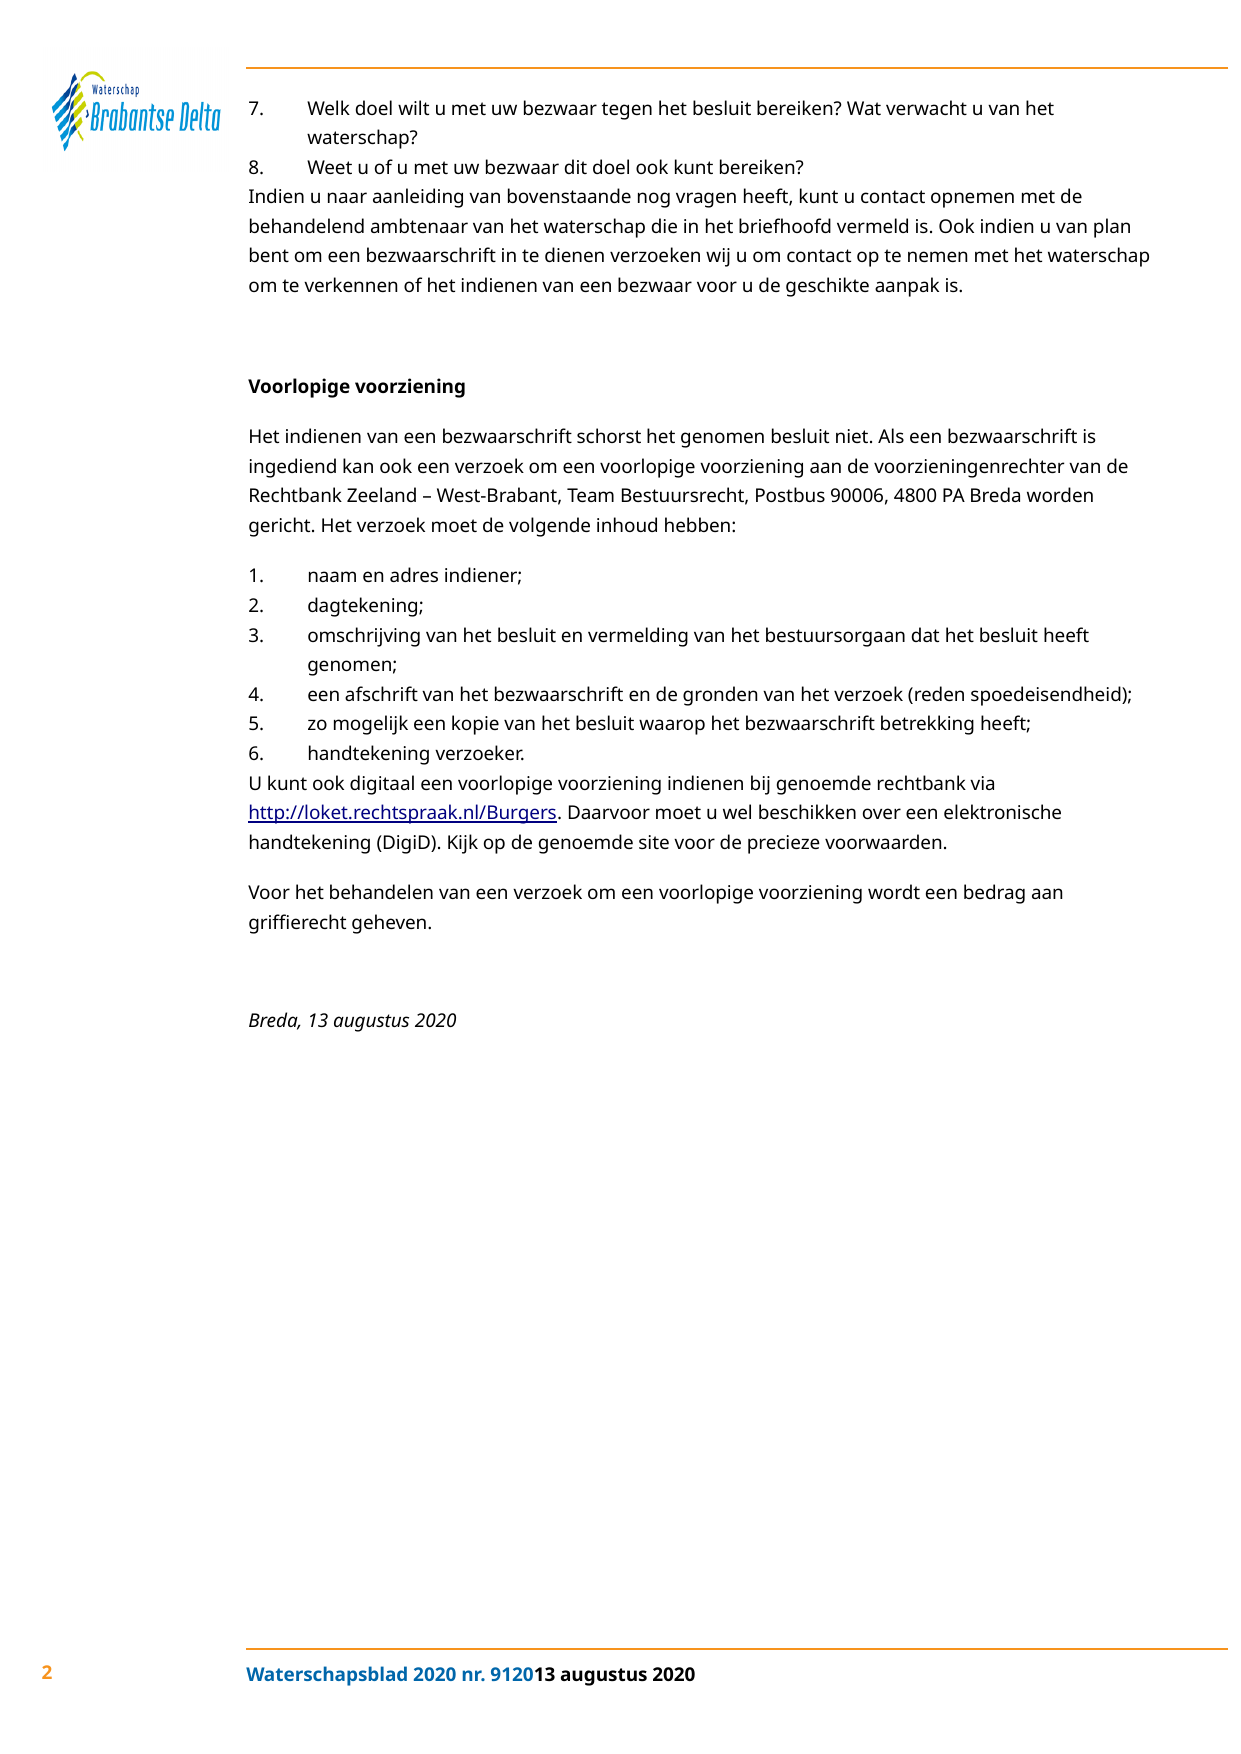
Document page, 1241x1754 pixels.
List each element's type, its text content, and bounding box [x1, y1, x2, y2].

text Breda, 13 augustus 2020 [248, 1007, 1152, 1033]
list Weet u of u met uw bezwaar dit doel ook kunt bereiken? [248, 154, 1152, 180]
text Voor het behandelen van een verzoek om een voorlopige voorziening wordt een bedrag aan griffierecht geheven. [248, 879, 1152, 935]
text Indien u naar aanleiding van bovenstaande nog vragen heeft, kunt u contact opnemen met de behandelend ambtenaar van het waterschap die in het briefhoofd vermeld is. Ook indien u van plan bent om een bezwaarschrift in te dienen verzoeken wij u om contact op te nemen met het waterschap om te verkennen of het indienen van een bezwaar voor u de geschikte aanpak is. [248, 183, 1152, 298]
list naam en adres indiener; [248, 563, 1152, 588]
list handtekening verzoeker. [248, 740, 1152, 766]
picture [41, 47, 231, 172]
text U kunt ook digitaal een voorlopige voorziening indienen bij genoemde rechtbank via http://loket.rechtspraak.nl/Burgers. Daarvoor moet u wel beschikken over een elektronische handtekening (DigiD). Kijk op de genoemde site voor de precieze voorwaarden. [248, 770, 1152, 855]
list een afschrift van het bezwaarschrift en de gronden van het verzoek (reden spoedeisendheid); [248, 681, 1152, 707]
text Het indienen van een bezwaarschrift schorst het genomen besluit niet. Als een bezwaarschrift is ingediend kan ook een verzoek om een voorlopige voorziening aan de voorzieningenrechter van de Rechtbank Zeeland – West-Brabant, Team Bestuursrecht, Postbus 90006, 4800 PA Breda worden gericht. Het verzoek moet de volgende inhoud hebben: [248, 423, 1152, 538]
list zo mogelijk een kopie van het besluit waarop het bezwaarschrift betrekking heeft; [248, 711, 1152, 736]
text Voorlopige voorziening [248, 373, 1152, 399]
list omschrijving van het besluit en vermelding van het bestuursorgaan dat het besluit heeft genomen; [248, 622, 1152, 677]
list dagtekening; [248, 592, 1152, 618]
list Welk doel wilt u met uw bezwaar tegen het besluit bereiken? Wat verwacht u van het waterschap? [248, 95, 1152, 150]
